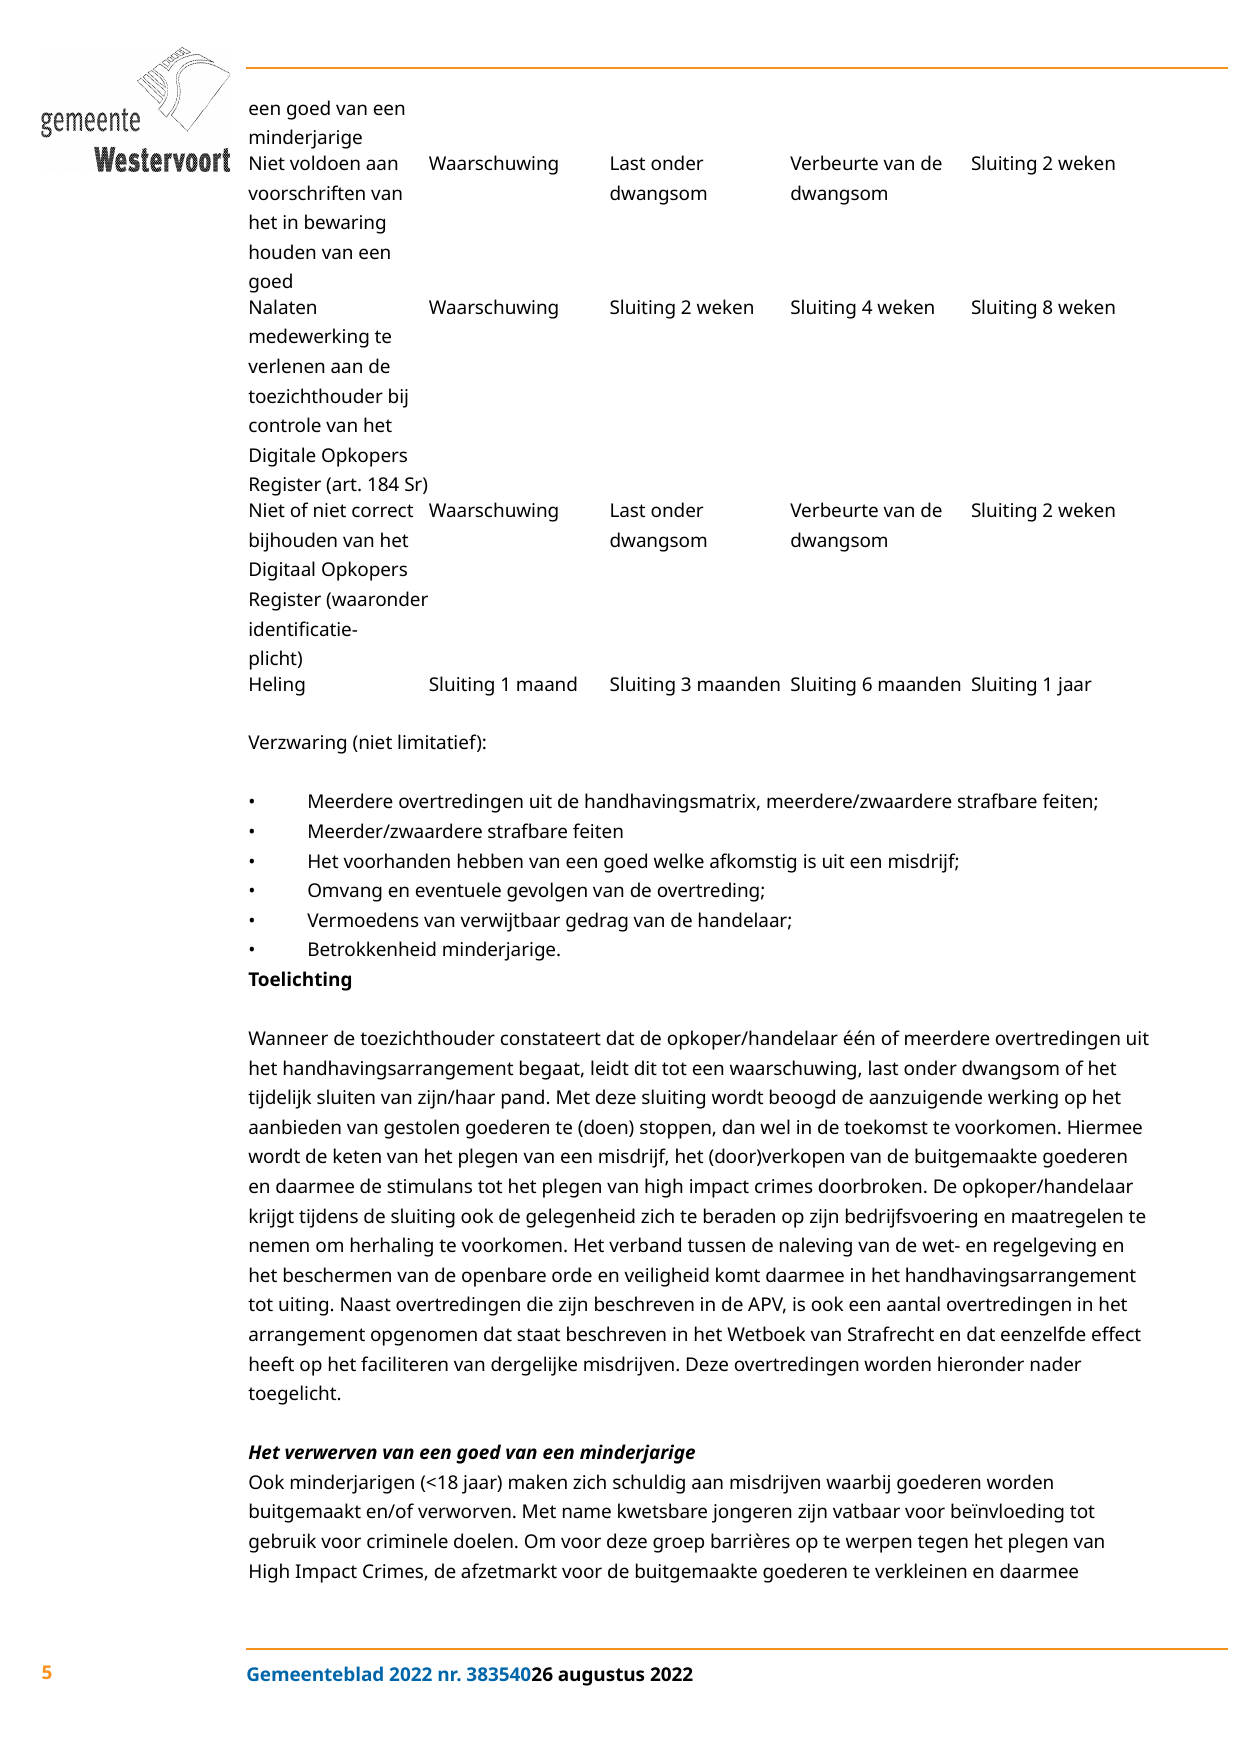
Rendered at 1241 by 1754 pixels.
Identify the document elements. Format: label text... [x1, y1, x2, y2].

text Ook minderjarigen (<18 jaar) maken zich schuldig aan misdrijven waarbij goederen worden buitgemaakt en/of verworven. Met name kwetsbare jongeren zijn vatbaar voor beïnvloeding tot gebruik voor criminele doelen. Om voor deze groep barrières op te werpen tegen het plegen van High Impact Crimes, de afzetmarkt voor de buitgemaakte goederen te verkleinen en daarmee [248, 1469, 1152, 1584]
table_cell Nalaten medewerking te verlenen aan de toezichthouder bij controle van het Digitale Opkopers Register (art. 184 Sr) [248, 294, 429, 497]
table_cell Niet voldoen aan voorschriften van het in bewaring houden van een goed [248, 150, 429, 294]
table_cell [429, 95, 609, 150]
table_cell Verbeurte van de dwangsom [790, 150, 971, 294]
table_cell Waarschuwing [429, 498, 609, 671]
table_cell [790, 95, 971, 150]
list Omvang en eventuele gevolgen van de overtreding; [248, 877, 1152, 903]
text Toelichting [248, 966, 1152, 992]
table_cell Last onder dwangsom [609, 498, 790, 671]
table_cell [971, 95, 1152, 150]
table_cell Heling [248, 671, 429, 697]
text Verzwaring (niet limitatief): [248, 729, 1152, 755]
list Vermoedens van verwijtbaar gedrag van de handelaar; [248, 907, 1152, 933]
table_cell Waarschuwing [429, 150, 609, 294]
table_cell [609, 95, 790, 150]
table_cell Last onder dwangsom [609, 150, 790, 294]
table_cell Sluiting 6 maanden [790, 671, 971, 697]
text Wanneer de toezichthouder constateert dat de opkoper/handelaar één of meerdere overtredingen uit het handhavingsarrangement begaat, leidt dit tot een waarschuwing, last onder dwangsom of het tijdelijk sluiten van zijn/haar pand. Met deze sluiting wordt beoogd de aanzuigende werking op het aanbieden van gestolen goederen te (doen) stoppen, dan wel in de toekomst te voorkomen. Hiermee wordt de keten van het plegen van een misdrijf, het (door)verkopen van de buitgemaakte goederen en daarmee de stimulans tot het plegen van high impact crimes doorbroken. De opkoper/handelaar krijgt tijdens de sluiting ook de gelegenheid zich te beraden op zijn bedrijfsvoering en maatregelen te nemen om herhaling te voorkomen. Het verband tussen de naleving van de wet- en regelgeving en het beschermen van de openbare orde en veiligheid komt daarmee in het handhavingsarrangement tot uiting. Naast overtredingen die zijn beschreven in de APV, is ook een aantal overtredingen in het arrangement opgenomen dat staat beschreven in het Wetboek van Strafrecht en dat eenzelfde effect heeft op het faciliteren van dergelijke misdrijven. Deze overtredingen worden hieronder nader toegelicht. [248, 1025, 1152, 1406]
table_cell Sluiting 3 maanden [609, 671, 790, 697]
table_cell Sluiting 2 weken [971, 498, 1152, 671]
table_cell Sluiting 4 weken [790, 294, 971, 497]
table_cell Sluiting 1 jaar [971, 671, 1152, 697]
table_cell een goed van een minderjarige [248, 95, 429, 150]
table_cell Sluiting 8 weken [971, 294, 1152, 497]
table_cell Waarschuwing [429, 294, 609, 497]
table_cell Niet of niet correct bijhouden van het Digitaal Opkopers Register (waaronder identificatie- plicht) [248, 498, 429, 671]
table_cell Sluiting 2 weken [971, 150, 1152, 294]
list Meerder/zwaardere strafbare feiten [248, 818, 1152, 844]
list Betrokkenheid minderjarige. [248, 937, 1152, 962]
text Het verwerven van een goed van een minderjarige [248, 1439, 1152, 1465]
list Meerdere overtredingen uit de handhavingsmatrix, meerdere/zwaardere strafbare feiten; [248, 789, 1152, 814]
picture [41, 47, 231, 172]
table_cell Verbeurte van de dwangsom [790, 498, 971, 671]
table_cell Sluiting 2 weken [609, 294, 790, 497]
table_cell Sluiting 1 maand [429, 671, 609, 697]
list Het voorhanden hebben van een goed welke afkomstig is uit een misdrijf; [248, 848, 1152, 874]
